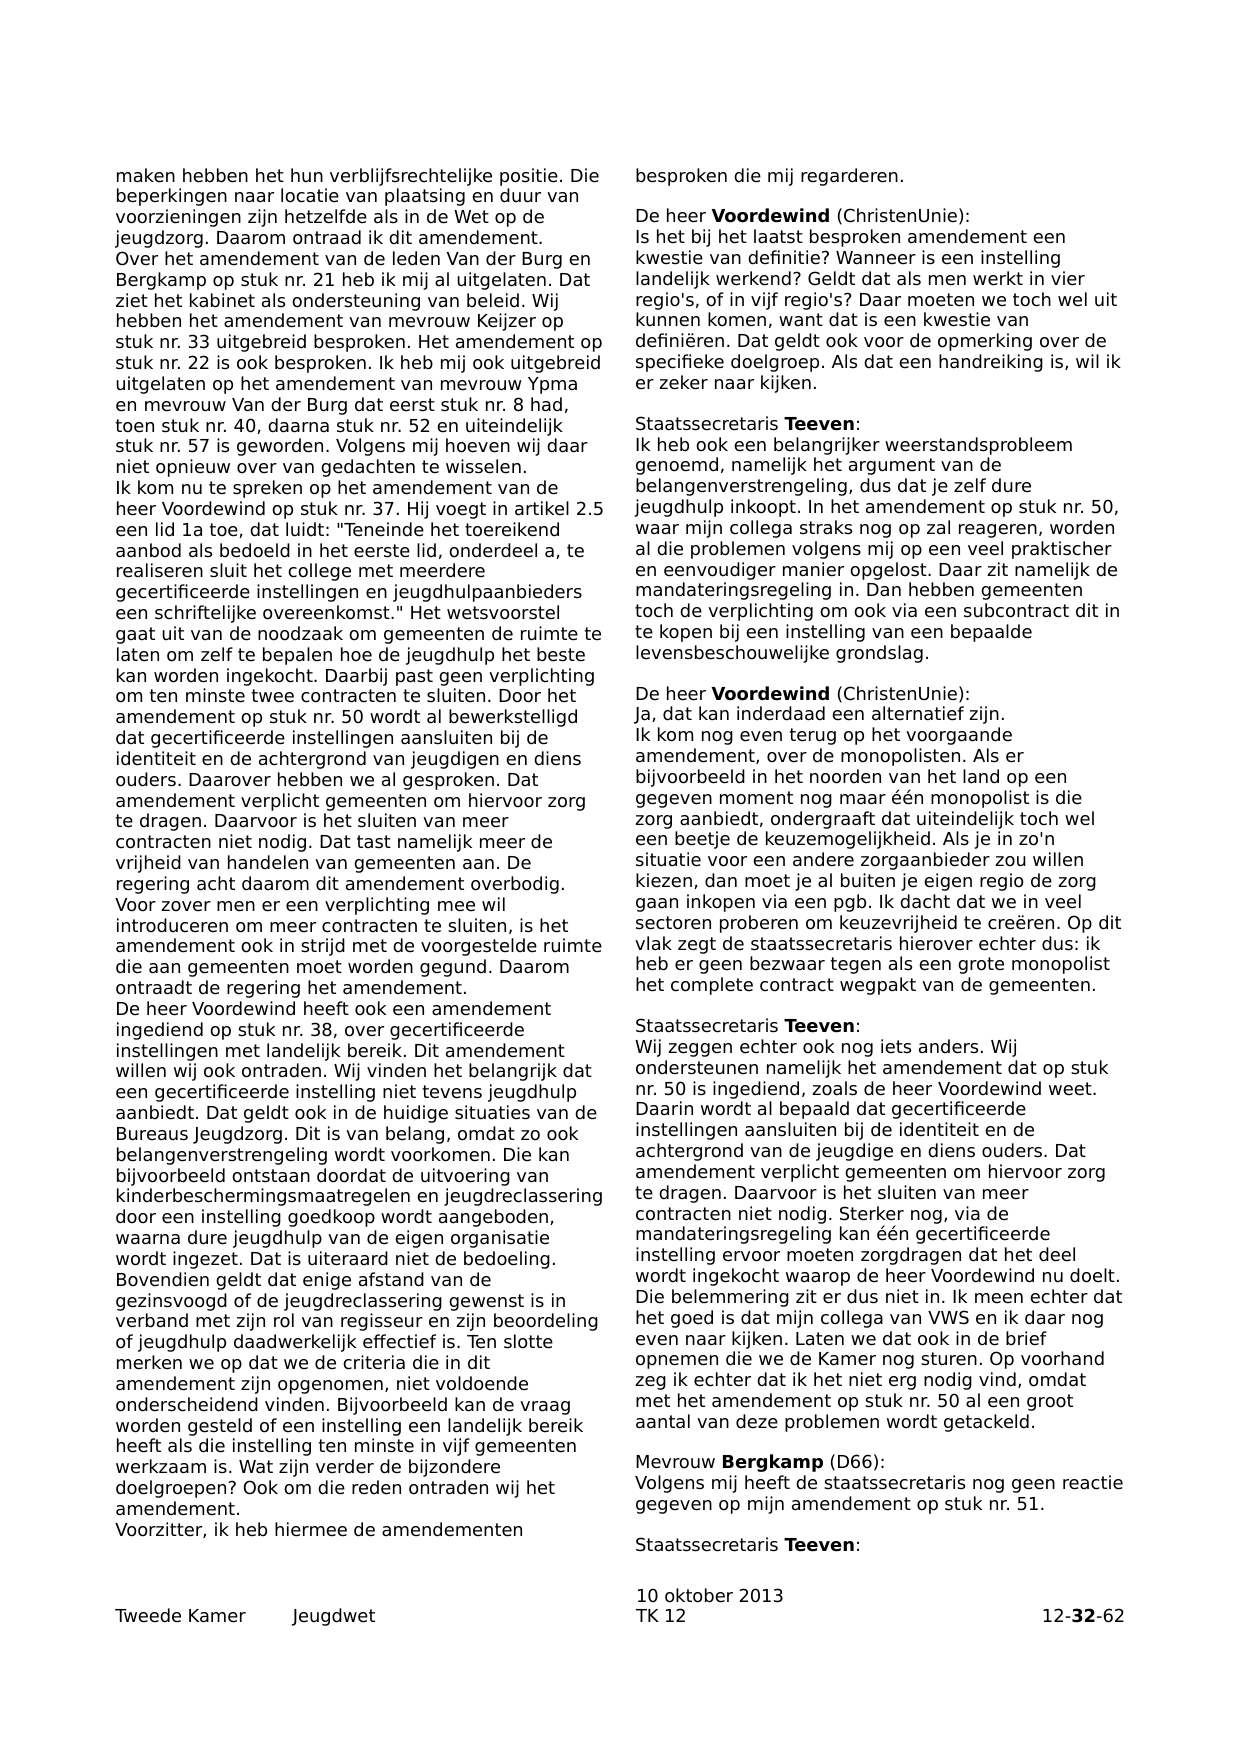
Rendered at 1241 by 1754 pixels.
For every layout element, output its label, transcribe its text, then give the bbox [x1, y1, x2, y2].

text Ik kom nu te spreken op het amendement van de heer Voordewind op stuk nr. 37. Hij voegt in artikel 2.5 een lid 1a toe, dat luidt: "Teneinde het toereikend aanbod als bedoeld in het eerste lid, onderdeel a, te realiseren sluit het college met meerdere gecertificeerde instellingen en jeugdhulpaanbieders een schriftelijke overeenkomst." Het wetsvoorstel gaat uit van de noodzaak om gemeenten de ruimte te laten om zelf te bepalen hoe de jeugdhulp het beste kan worden ingekocht. Daarbij past geen verplichting om ten minste twee contracten te sluiten. Door het amendement op stuk nr. 50 wordt al bewerkstelligd dat gecertificeerde instellingen aansluiten bij de identiteit en de achtergrond van jeugdigen en diens ouders. Daarover hebben we al gesproken. Dat amendement verplicht gemeenten om hiervoor zorg te dragen. Daarvoor is het sluiten van meer contracten niet nodig. Dat tast namelijk meer de vrijheid van handelen van gemeenten aan. De regering acht daarom dit amendement overbodig. Voor zover men er een verplichting mee wil introduceren om meer contracten te sluiten, is het amendement ook in strijd met de voorgestelde ruimte die aan gemeenten moet worden gegund. Daarom ontraadt de regering het amendement. [115, 478, 605, 999]
text besproken die mij regarderen. [635, 165, 1125, 186]
text Is het bij het laatst besproken amendement een kwestie van definitie? Wanneer is een instelling landelijk werkend? Geldt dat als men werkt in vier regio's, of in vijf regio's? Daar moeten we toch wel uit kunnen komen, want dat is een kwestie van definiëren. Dat geldt ook voor de opmerking over de specifieke doelgroep. Als dat een handreiking is, wil ik er zeker naar kijken. [635, 227, 1125, 393]
text Staatssecretaris Teeven: [635, 1535, 1125, 1556]
text Volgens mij heeft de staatssecretaris nog geen reactie gegeven op mijn amendement op stuk nr. 51. [635, 1473, 1125, 1515]
text Ik heb ook een belangrijker weerstandsprobleem genoemd, namelijk het argument van de belangenverstrengeling, dus dat je zelf dure jeugdhulp inkoopt. In het amendement op stuk nr. 50, waar mijn collega straks nog op zal reageren, worden al die problemen volgens mij op een veel praktischer en eenvoudiger manier opgelost. Daar zit namelijk de mandateringsregeling in. Dan hebben gemeenten toch de verplichting om ook via een subcontract dit in te kopen bij een instelling van een bepaalde levensbeschouwelijke grondslag. [635, 434, 1125, 663]
text Staatssecretaris Teeven: [635, 1016, 1125, 1037]
text De heer Voordewind (ChristenUnie): [635, 683, 1125, 704]
text maken hebben het hun verblijfsrechtelijke positie. Die beperkingen naar locatie van plaatsing en duur van voorzieningen zijn hetzelfde als in de Wet op de jeugdzorg. Daarom ontraad ik dit amendement. [115, 165, 605, 249]
text Mevrouw Bergkamp (D66): [635, 1452, 1125, 1473]
text De heer Voordewind (ChristenUnie): [635, 206, 1125, 227]
text De heer Voordewind heeft ook een amendement ingediend op stuk nr. 38, over gecertificeerde instellingen met landelijk bereik. Dit amendement willen wij ook ontraden. Wij vinden het belangrijk dat een gecertificeerde instelling niet tevens jeugdhulp aanbiedt. Dat geldt ook in de huidige situaties van de Bureaus Jeugdzorg. Dit is van belang, omdat zo ook belangenverstrengeling wordt voorkomen. Die kan bijvoorbeeld ontstaan doordat de uitvoering van kinderbeschermingsmaatregelen en jeugdreclassering door een instelling goedkoop wordt aangeboden, waarna dure jeugdhulp van de eigen organisatie wordt ingezet. Dat is uiteraard niet de bedoeling. Bovendien geldt dat enige afstand van de gezinsvoogd of de jeugdreclassering gewenst is in verband met zijn rol van regisseur en zijn beoordeling of jeugdhulp daadwerkelijk effectief is. Ten slotte merken we op dat we de criteria die in dit amendement zijn opgenomen, niet voldoende onderscheidend vinden. Bijvoorbeeld kan de vraag worden gesteld of een instelling een landelijk bereik heeft als die instelling ten minste in vijf gemeenten werkzaam is. Wat zijn verder de bijzondere doelgroepen? Ook om die reden ontraden wij het amendement. [115, 999, 605, 1519]
text Ja, dat kan inderdaad een alternatief zijn. [635, 704, 1125, 725]
text Staatssecretaris Teeven: [635, 413, 1125, 434]
text Wij zeggen echter ook nog iets anders. Wij ondersteunen namelijk het amendement dat op stuk nr. 50 is ingediend, zoals de heer Voordewind weet. Daarin wordt al bepaald dat gecertificeerde instellingen aansluiten bij de identiteit en de achtergrond van de jeugdige en diens ouders. Dat amendement verplicht gemeenten om hiervoor zorg te dragen. Daarvoor is het sluiten van meer contracten niet nodig. Sterker nog, via de mandateringsregeling kan één gecertificeerde instelling ervoor moeten zorgdragen dat het deel wordt ingekocht waarop de heer Voordewind nu doelt. Die belemmering zit er dus niet in. Ik meen echter dat het goed is dat mijn collega van VWS en ik daar nog even naar kijken. Laten we dat ook in de brief opnemen die we de Kamer nog sturen. Op voorhand zeg ik echter dat ik het niet erg nodig vind, omdat met het amendement op stuk nr. 50 al een groot aantal van deze problemen wordt getackeld. [635, 1037, 1125, 1432]
text Voorzitter, ik heb hiermee de amendementen [115, 1519, 605, 1540]
text Ik kom nog even terug op het voorgaande amendement, over de monopolisten. Als er bijvoorbeeld in het noorden van het land op een gegeven moment nog maar één monopolist is die zorg aanbiedt, ondergraaft dat uiteindelijk toch wel een beetje de keuzemogelijkheid. Als je in zo'n situatie voor een andere zorgaanbieder zou willen kiezen, dan moet je al buiten je eigen regio de zorg gaan inkopen via een pgb. Ik dacht dat we in veel sectoren proberen om keuzevrijheid te creëren. Op dit vlak zegt de staatssecretaris hierover echter dus: ik heb er geen bezwaar tegen als een grote monopolist het complete contract wegpakt van de gemeenten. [635, 725, 1125, 996]
text Over het amendement van de leden Van der Burg en Bergkamp op stuk nr. 21 heb ik mij al uitgelaten. Dat ziet het kabinet als ondersteuning van beleid. Wij hebben het amendement van mevrouw Keijzer op stuk nr. 33 uitgebreid besproken. Het amendement op stuk nr. 22 is ook besproken. Ik heb mij ook uitgebreid uitgelaten op het amendement van mevrouw Ypma en mevrouw Van der Burg dat eerst stuk nr. 8 had, toen stuk nr. 40, daarna stuk nr. 52 en uiteindelijk stuk nr. 57 is geworden. Volgens mij hoeven wij daar niet opnieuw over van gedachten te wisselen. [115, 249, 605, 478]
